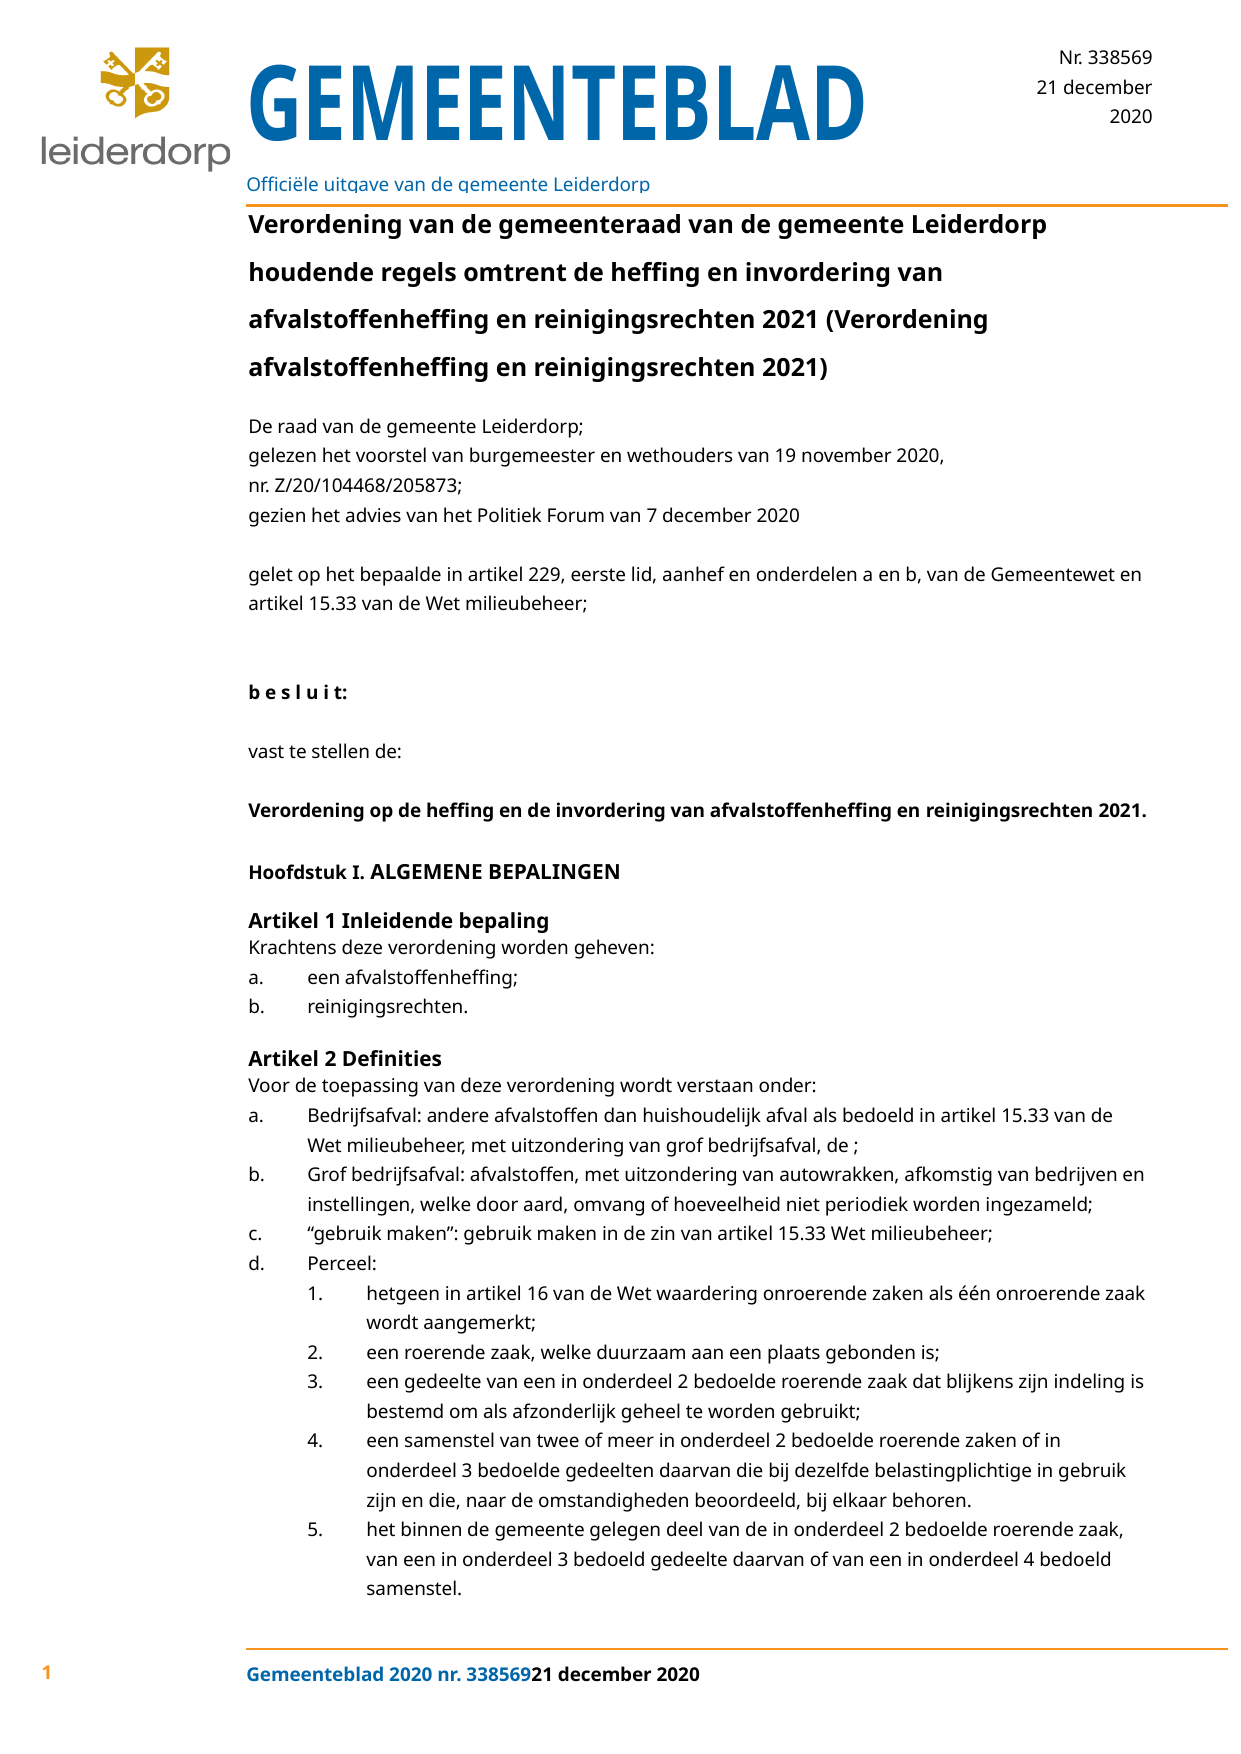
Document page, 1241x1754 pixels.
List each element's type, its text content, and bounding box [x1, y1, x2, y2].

text gezien het advies van het Politiek Forum van 7 december 2020 [248, 502, 1152, 528]
list het binnen de gemeente gelegen deel van de in onderdeel 2 bedoelde roerende zaak, van een in onderdeel 3 bedoeld gedeelte daarvan of van een in onderdeel 4 bedoeld samenstel. [307, 1516, 1152, 1601]
text nr. Z/20/104468/205873; [248, 472, 1152, 498]
list een roerende zaak, welke duurzaam aan een plaats gebonden is; [307, 1339, 1152, 1364]
text Krachtens deze verordening worden geheven: [248, 934, 1152, 960]
text Artikel 1 Inleidende bepaling [248, 906, 1152, 934]
text Verordening van de gemeenteraad van de gemeente Leiderdorp houdende regels omtrent de heffing en invordering van afvalstoffenheffing en reinigingsrechten 2021 (Verordening afvalstoffenheffing en reinigingsrechten 2021) [248, 207, 1152, 384]
text gelet op het bepaalde in artikel 229, eerste lid, aanhef en onderdelen a en b, van de Gemeentewet en artikel 15.33 van de Wet milieubeheer; [248, 561, 1152, 616]
list reinigingsrechten. [248, 994, 1152, 1019]
list een gedeelte van een in onderdeel 2 bedoelde roerende zaak dat blijkens zijn indeling is bestemd om als afzonderlijk geheel te worden gebruikt; [307, 1368, 1152, 1424]
list Grof bedrijfsafval: afvalstoffen, met uitzondering van autowrakken, afkomstig van bedrijven en instellingen, welke door aard, omvang of hoeveelheid niet periodiek worden ingezameld; [248, 1161, 1152, 1217]
text vast te stellen de: [248, 738, 1152, 764]
list hetgeen in artikel 16 van de Wet waardering onroerende zaken als één onroerende zaak wordt aangemerkt; [307, 1280, 1152, 1335]
list Perceel: [248, 1250, 1152, 1276]
text gelezen het voorstel van burgemeester en wethouders van 19 november 2020, [248, 443, 1152, 468]
list “gebruik maken”: gebruik maken in de zin van artikel 15.33 Wet milieubeheer; [248, 1221, 1152, 1246]
list een afvalstoffenheffing; [248, 964, 1152, 990]
list een samenstel van twee of meer in onderdeel 2 bedoelde roerende zaken of in onderdeel 3 bedoelde gedeelten daarvan die bij dezelfde belastingplichtige in gebruik zijn en die, naar de omstandigheden beoordeeld, bij elkaar behoren. [307, 1428, 1152, 1512]
text Artikel 2 Definities [248, 1044, 1152, 1073]
text Hoofdstuk I. ALGEMENE BEPALINGEN [248, 857, 1152, 885]
text Voor de toepassing van deze verordening wordt verstaan onder: [248, 1073, 1152, 1098]
text De raad van de gemeente Leiderdorp; [248, 413, 1152, 439]
text b e s l u i t: [248, 679, 1152, 705]
picture [41, 47, 231, 172]
list Bedrijfsafval: andere afvalstoffen dan huishoudelijk afval als bedoeld in artikel 15.33 van de Wet milieubeheer, met uitzondering van grof bedrijfsafval, de ; [248, 1102, 1152, 1157]
text Verordening op de heffing en de invordering van afvalstoffenheffing en reinigingsrechten 2021. [248, 798, 1152, 823]
